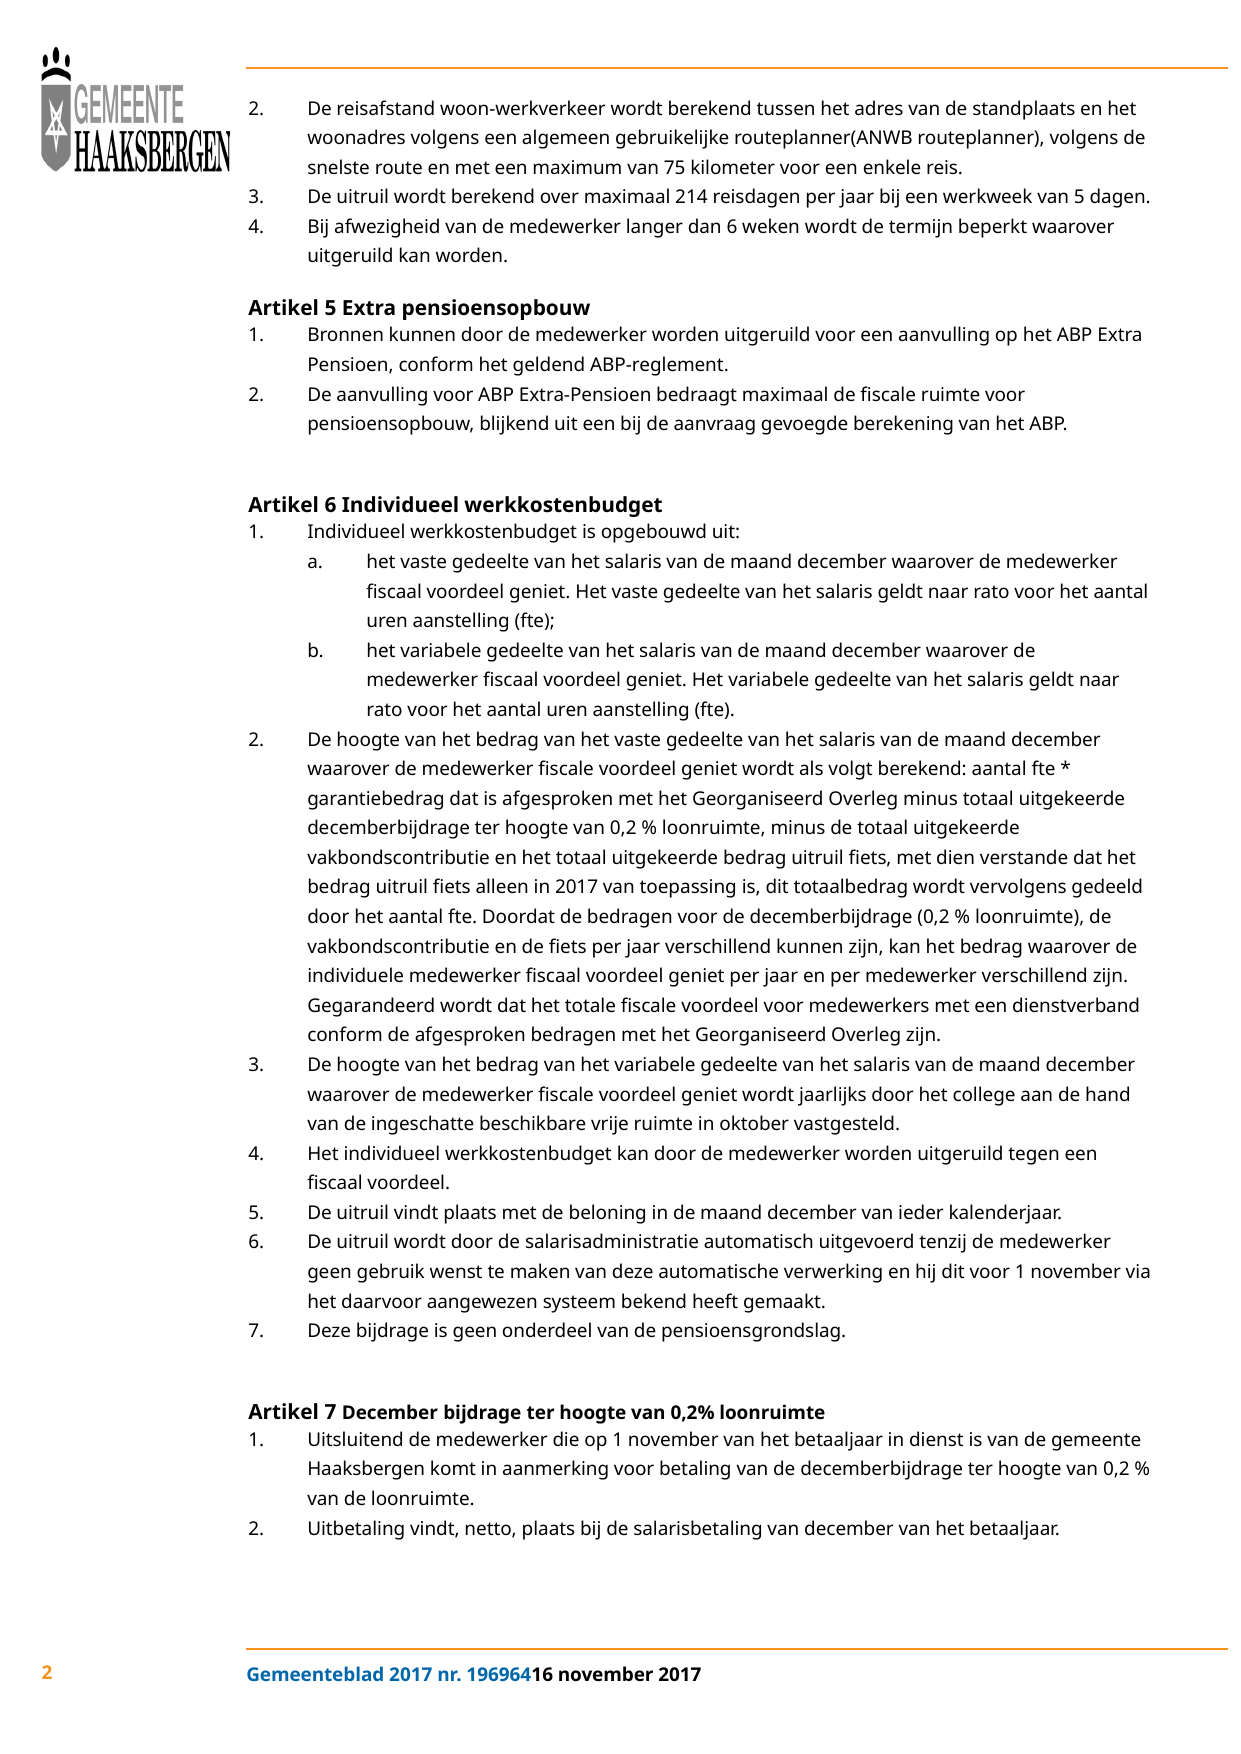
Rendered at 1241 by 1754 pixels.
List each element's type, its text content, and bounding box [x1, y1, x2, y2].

list De uitruil wordt berekend over maximaal 214 reisdagen per jaar bij een werkweek van 5 dagen. [248, 183, 1152, 209]
list het vaste gedeelte van het salaris van de maand december waarover de medewerker fiscaal voordeel geniet. Het vaste gedeelte van het salaris geldt naar rato voor het aantal uren aanstelling (fte); [307, 548, 1152, 633]
text Artikel 7 December bijdrage ter hoogte van 0,2% loonruimte [248, 1397, 1152, 1426]
list Bij afwezigheid van de medewerker langer dan 6 weken wordt de termijn beperkt waarover uitgeruild kan worden. [248, 213, 1152, 268]
picture [41, 47, 231, 172]
list het variabele gedeelte van het salaris van de maand december waarover de medewerker fiscaal voordeel geniet. Het variabele gedeelte van het salaris geldt naar rato voor het aantal uren aanstelling (fte). [307, 637, 1152, 722]
list De uitruil wordt door de salarisadministratie automatisch uitgevoerd tenzij de medewerker geen gebruik wenst te maken van deze automatische verwerking en hij dit voor 1 november via het daarvoor aangewezen systeem bekend heeft gemaakt. [248, 1229, 1152, 1314]
list Deze bijdrage is geen onderdeel van de pensioensgrondslag. [248, 1317, 1152, 1343]
list Bronnen kunnen door de medewerker worden uitgeruild voor een aanvulling op het ABP Extra Pensioen, conform het geldend ABP-reglement. [248, 322, 1152, 377]
list De hoogte van het bedrag van het vaste gedeelte van het salaris van de maand december waarover de medewerker fiscale voordeel geniet wordt als volgt berekend: aantal fte * garantiebedrag dat is afgesproken met het Georganiseerd Overleg minus totaal uitgekeerde decemberbijdrage ter hoogte van 0,2 % loonruimte, minus de totaal uitgekeerde vakbondscontributie en het totaal uitgekeerde bedrag uitruil fiets, met dien verstande dat het bedrag uitruil fiets alleen in 2017 van toepassing is, dit totaalbedrag wordt vervolgens gedeeld door het aantal fte. Doordat de bedragen voor de decemberbijdrage (0,2 % loonruimte), de vakbondscontributie en de fiets per jaar verschillend kunnen zijn, kan het bedrag waarover de individuele medewerker fiscaal voordeel geniet per jaar en per medewerker verschillend zijn. Gegarandeerd wordt dat het totale fiscale voordeel voor medewerkers met een dienstverband conform de afgesproken bedragen met het Georganiseerd Overleg zijn. [248, 726, 1152, 1047]
list Uitbetaling vindt, netto, plaats bij de salarisbetaling van december van het betaaljaar. [248, 1515, 1152, 1540]
list De reisafstand woon-werkverkeer wordt berekend tussen het adres van de standplaats en het woonadres volgens een algemeen gebruikelijke routeplanner(ANWB routeplanner), volgens de snelste route en met een maximum van 75 kilometer voor een enkele reis. [248, 95, 1152, 180]
text Artikel 5 Extra pensioensopbouw [248, 293, 1152, 322]
list Uitsluitend de medewerker die op 1 november van het betaaljaar in dienst is van de gemeente Haaksbergen komt in aanmerking voor betaling van de decemberbijdrage ter hoogte van 0,2 % van de loonruimte. [248, 1426, 1152, 1511]
list Individueel werkkostenbudget is opgebouwd uit: [248, 519, 1152, 544]
list De uitruil vindt plaats met de beloning in de maand december van ieder kalenderjaar. [248, 1199, 1152, 1225]
list De hoogte van het bedrag van het variabele gedeelte van het salaris van de maand december waarover de medewerker fiscale voordeel geniet wordt jaarlijks door het college aan de hand van de ingeschatte beschikbare vrije ruimte in oktober vastgesteld. [248, 1051, 1152, 1136]
text Artikel 6 Individueel werkkostenbudget [248, 490, 1152, 519]
list Het individueel werkkostenbudget kan door de medewerker worden uitgeruild tegen een fiscaal voordeel. [248, 1140, 1152, 1195]
list De aanvulling voor ABP Extra-Pensioen bedraagt maximaal de fiscale ruimte voor pensioensopbouw, blijkend uit een bij de aanvraag gevoegde berekening van het ABP. [248, 381, 1152, 436]
